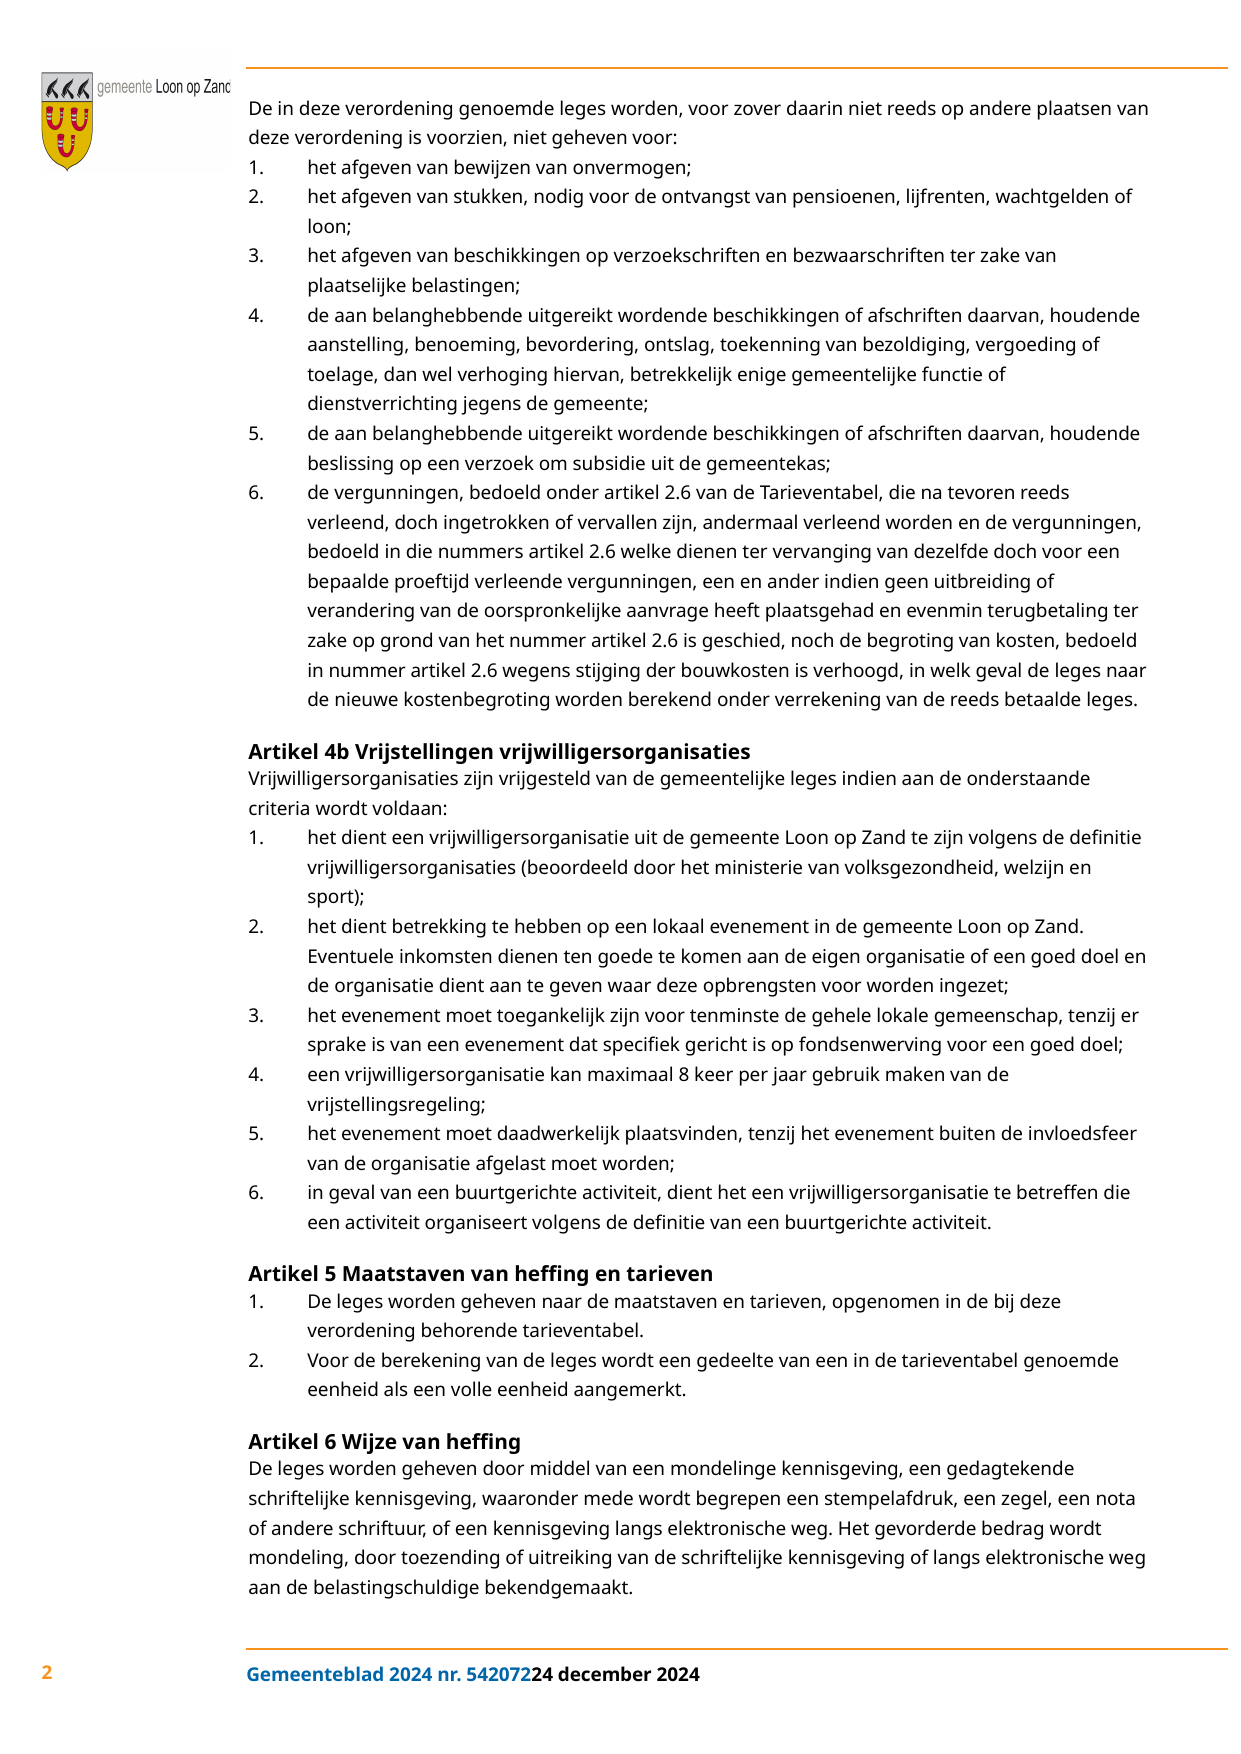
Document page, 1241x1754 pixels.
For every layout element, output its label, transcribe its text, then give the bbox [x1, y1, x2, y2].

list in geval van een buurtgerichte activiteit, dient het een vrijwilligersorganisatie te betreffen die een activiteit organiseert volgens de definitie van een buurtgerichte activiteit. [248, 1179, 1152, 1235]
list de vergunningen, bedoeld onder artikel 2.6 van de Tarieventabel, die na tevoren reeds verleend, doch ingetrokken of vervallen zijn, andermaal verleend worden en de vergunningen, bedoeld in die nummers artikel 2.6 welke dienen ter vervanging van dezelfde doch voor een bepaalde proeftijd verleende vergunningen, een en ander indien geen uitbreiding of verandering van de oorspronkelijke aanvrage heeft plaatsgehad en evenmin terugbetaling ter zake op grond van het nummer artikel 2.6 is geschied, noch de begroting van kosten, bedoeld in nummer artikel 2.6 wegens stijging der bouwkosten is verhoogd, in welk geval de leges naar de nieuwe kostenbegroting worden berekend onder verrekening van de reeds betaalde leges. [248, 479, 1152, 712]
list het evenement moet toegankelijk zijn voor tenminste de gehele lokale gemeenschap, tenzij er sprake is van een evenement dat specifiek gericht is op fondsenwerving voor een goed doel; [248, 1002, 1152, 1057]
text Artikel 4b Vrijstellingen vrijwilligersorganisaties [248, 737, 1152, 765]
text De leges worden geheven door middel van een mondelinge kennisgeving, een gedagtekende schriftelijke kennisgeving, waaronder mede wordt begrepen een stempelafdruk, een zegel, een nota of andere schriftuur, of een kennisgeving langs elektronische weg. Het gevorderde bedrag wordt mondeling, door toezending of uitreiking van de schriftelijke kennisgeving of langs elektronische weg aan de belastingschuldige bekendgemaakt. [248, 1456, 1152, 1599]
list het evenement moet daadwerkelijk plaatsvinden, tenzij het evenement buiten de invloedsfeer van de organisatie afgelast moet worden; [248, 1120, 1152, 1176]
list de aan belanghebbende uitgereikt wordende beschikkingen of afschriften daarvan, houdende beslissing op een verzoek om subsidie uit de gemeentekas; [248, 420, 1152, 476]
text Vrijwilligersorganisaties zijn vrijgesteld van de gemeentelijke leges indien aan de onderstaande criteria wordt voldaan: [248, 765, 1152, 821]
list De leges worden geheven naar de maatstaven en tarieven, opgenomen in de bij deze verordening behorende tarieventabel. [248, 1288, 1152, 1343]
list het afgeven van beschikkingen op verzoekschriften en bezwaarschriften ter zake van plaatselijke belastingen; [248, 243, 1152, 298]
list een vrijwilligersorganisatie kan maximaal 8 keer per jaar gebruik maken van de vrijstellingsregeling; [248, 1061, 1152, 1116]
list het dient betrekking te hebben op een lokaal evenement in de gemeente Loon op Zand. Eventuele inkomsten dienen ten goede te komen aan de eigen organisatie of een goed doel en de organisatie dient aan te geven waar deze opbrengsten voor worden ingezet; [248, 913, 1152, 998]
text Artikel 6 Wijze van heffing [248, 1427, 1152, 1456]
list het afgeven van bewijzen van onvermogen; [248, 154, 1152, 180]
picture [41, 47, 231, 172]
list het dient een vrijwilligersorganisatie uit de gemeente Loon op Zand te zijn volgens de definitie vrijwilligersorganisaties (beoordeeld door het ministerie van volksgezondheid, welzijn en sport); [248, 824, 1152, 909]
list het afgeven van stukken, nodig voor de ontvangst van pensioenen, lijfrenten, wachtgelden of loon; [248, 183, 1152, 239]
text Artikel 5 Maatstaven van heffing en tarieven [248, 1259, 1152, 1288]
text De in deze verordening genoemde leges worden, voor zover daarin niet reeds op andere plaatsen van deze verordening is voorzien, niet geheven voor: [248, 95, 1152, 150]
list de aan belanghebbende uitgereikt wordende beschikkingen of afschriften daarvan, houdende aanstelling, benoeming, bevordering, ontslag, toekenning van bezoldiging, vergoeding of toelage, dan wel verhoging hiervan, betrekkelijk enige gemeentelijke functie of dienstverrichting jegens de gemeente; [248, 302, 1152, 416]
list Voor de berekening van de leges wordt een gedeelte van een in de tarieventabel genoemde eenheid als een volle eenheid aangemerkt. [248, 1347, 1152, 1402]
